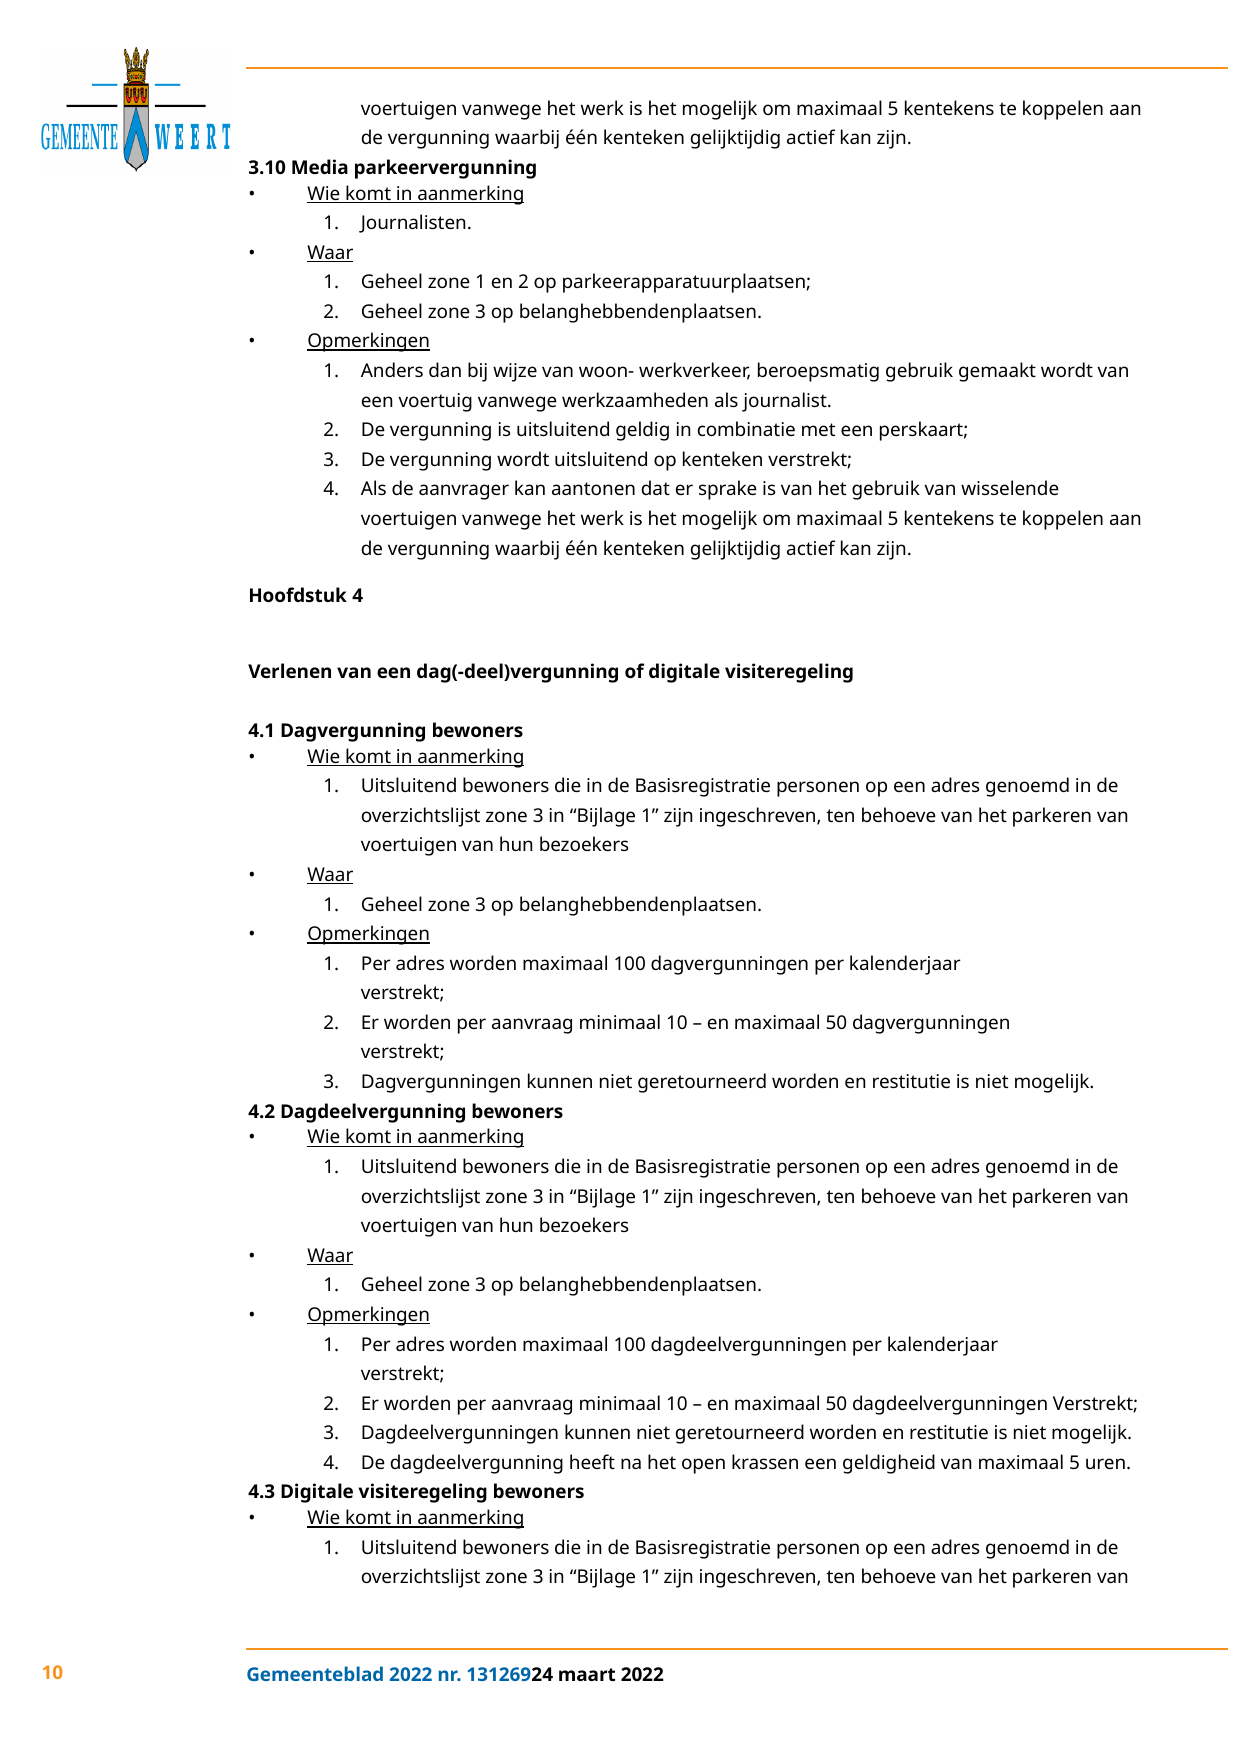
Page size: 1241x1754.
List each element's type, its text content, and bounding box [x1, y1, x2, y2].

text Verlenen van een dag(-deel)vergunning of digitale visiteregeling [248, 658, 1152, 684]
list Per adres worden maximaal 100 dagvergunningen per kalenderjaar [323, 950, 1152, 976]
list Er worden per aanvraag minimaal 10 – en maximaal 50 dagvergunningen [323, 1009, 1152, 1035]
list Wie komt in aanmerking [248, 1124, 1152, 1149]
list Geheel zone 1 en 2 op parkeerapparatuurplaatsen; [323, 268, 1152, 294]
text 4.1 Dagvergunning bewoners [248, 717, 1152, 743]
text Hoofdstuk 4 [248, 580, 1152, 609]
list verstrekt; [323, 979, 1152, 1005]
list Wie komt in aanmerking [248, 180, 1152, 205]
list Geheel zone 3 op belanghebbendenplaatsen. [323, 1272, 1152, 1297]
text 4.2 Dagdeelvergunning bewoners [248, 1098, 1152, 1124]
text 3.10 Media parkeervergunning [248, 154, 1152, 180]
list Wie komt in aanmerking [248, 1504, 1152, 1530]
list Geheel zone 3 op belanghebbendenplaatsen. [323, 891, 1152, 917]
list Opmerkingen [248, 328, 1152, 353]
list verstrekt; [323, 1360, 1152, 1386]
list Waar [248, 861, 1152, 887]
list De vergunning is uitsluitend geldig in combinatie met een perskaart; [323, 416, 1152, 442]
list Uitsluitend bewoners die in de Basisregistratie personen op een adres genoemd in de overzichtslijst zone 3 in “Bijlage 1” zijn ingeschreven, ten behoeve van het parkeren van voertuigen van hun bezoekers [323, 1153, 1152, 1238]
list Dagdeelvergunningen kunnen niet geretourneerd worden en restitutie is niet mogelijk. [323, 1419, 1152, 1445]
list Per adres worden maximaal 100 dagdeelvergunningen per kalenderjaar [323, 1331, 1152, 1356]
list Opmerkingen [248, 920, 1152, 946]
list Als de aanvrager kan aantonen dat er sprake is van het gebruik van wisselende voertuigen vanwege het werk is het mogelijk om maximaal 5 kentekens te koppelen aan de vergunning waarbij één kenteken gelijktijdig actief kan zijn. [323, 476, 1152, 560]
list Opmerkingen [248, 1301, 1152, 1327]
list De dagdeelvergunning heeft na het open krassen een geldigheid van maximaal 5 uren. [323, 1449, 1152, 1475]
list verstrekt; [323, 1039, 1152, 1064]
list Anders dan bij wijze van woon- werkverkeer, beroepsmatig gebruik gemaakt wordt van een voertuig vanwege werkzaamheden als journalist. [323, 357, 1152, 412]
list Waar [248, 239, 1152, 264]
list Dagvergunningen kunnen niet geretourneerd worden en restitutie is niet mogelijk. [323, 1068, 1152, 1094]
list Uitsluitend bewoners die in de Basisregistratie personen op een adres genoemd in de overzichtslijst zone 3 in “Bijlage 1” zijn ingeschreven, ten behoeve van het parkeren van voertuigen van hun bezoekers [323, 772, 1152, 857]
list Journalisten. [323, 209, 1152, 235]
list Uitsluitend bewoners die in de Basisregistratie personen op een adres genoemd in de overzichtslijst zone 3 in “Bijlage 1” zijn ingeschreven, ten behoeve van het parkeren van [323, 1534, 1152, 1589]
text 4.3 Digitale visiteregeling bewoners [248, 1479, 1152, 1504]
list Wie komt in aanmerking [248, 743, 1152, 769]
list Waar [248, 1242, 1152, 1268]
list voertuigen vanwege het werk is het mogelijk om maximaal 5 kentekens te koppelen aan de vergunning waarbij één kenteken gelijktijdig actief kan zijn. [323, 95, 1152, 150]
list Er worden per aanvraag minimaal 10 – en maximaal 50 dagdeelvergunningen Verstrekt; [323, 1390, 1152, 1416]
list Geheel zone 3 op belanghebbendenplaatsen. [323, 298, 1152, 324]
list De vergunning wordt uitsluitend op kenteken verstrekt; [323, 446, 1152, 472]
picture [41, 47, 231, 172]
